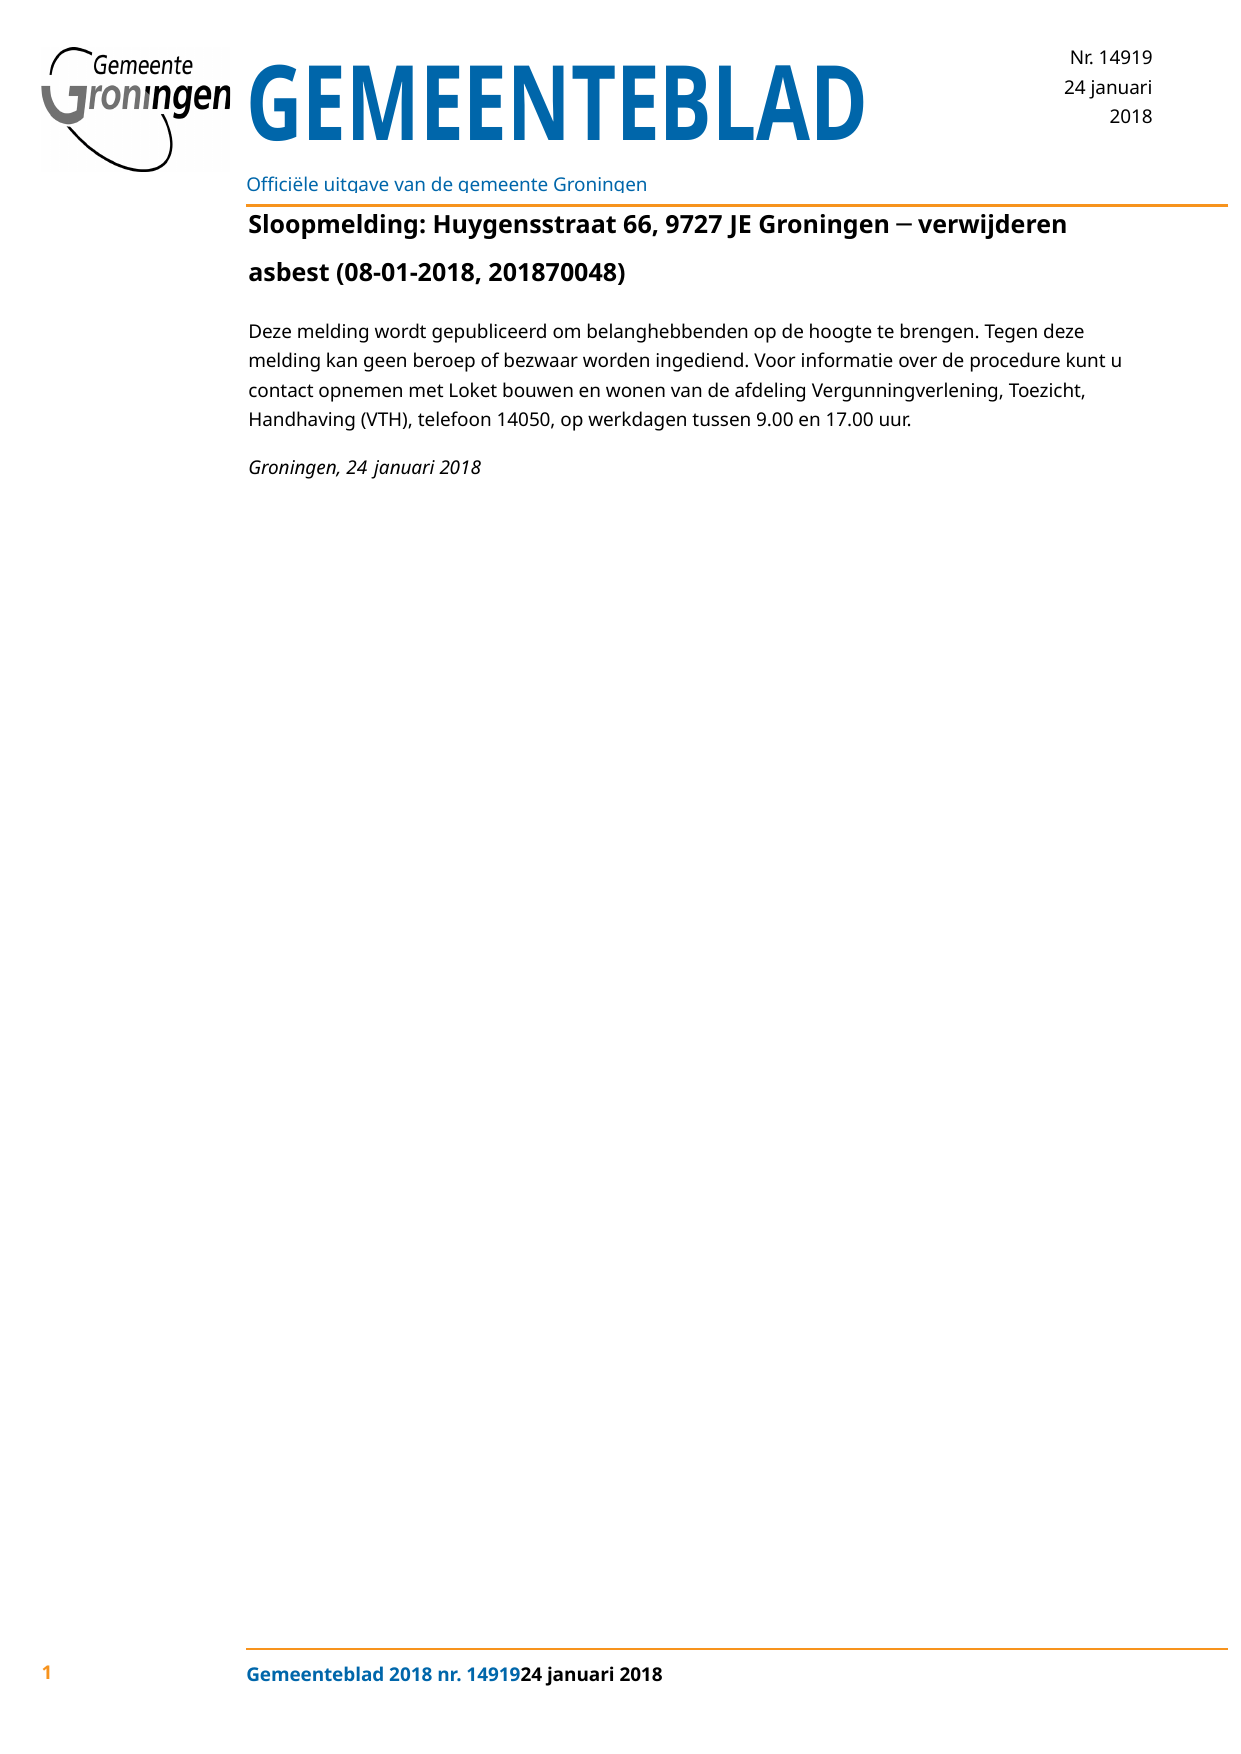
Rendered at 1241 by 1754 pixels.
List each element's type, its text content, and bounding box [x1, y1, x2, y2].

text Sloopmelding: Huygensstraat 66, 9727 JE Groningen ─ verwijderen asbest (08-01-2018, 201870048) [248, 207, 1152, 288]
picture [41, 47, 231, 172]
text Groningen, 24 januari 2018 [248, 454, 1152, 480]
text Deze melding wordt gepubliceerd om belanghebbenden op de hoogte te brengen. Tegen deze melding kan geen beroep of bezwaar worden ingediend. Voor informatie over de procedure kunt u contact opnemen met Loket bouwen en wonen van de afdeling Vergunningverlening, Toezicht, Handhaving (VTH), telefoon 14050, op werkdagen tussen 9.00 en 17.00 uur. [248, 318, 1152, 432]
